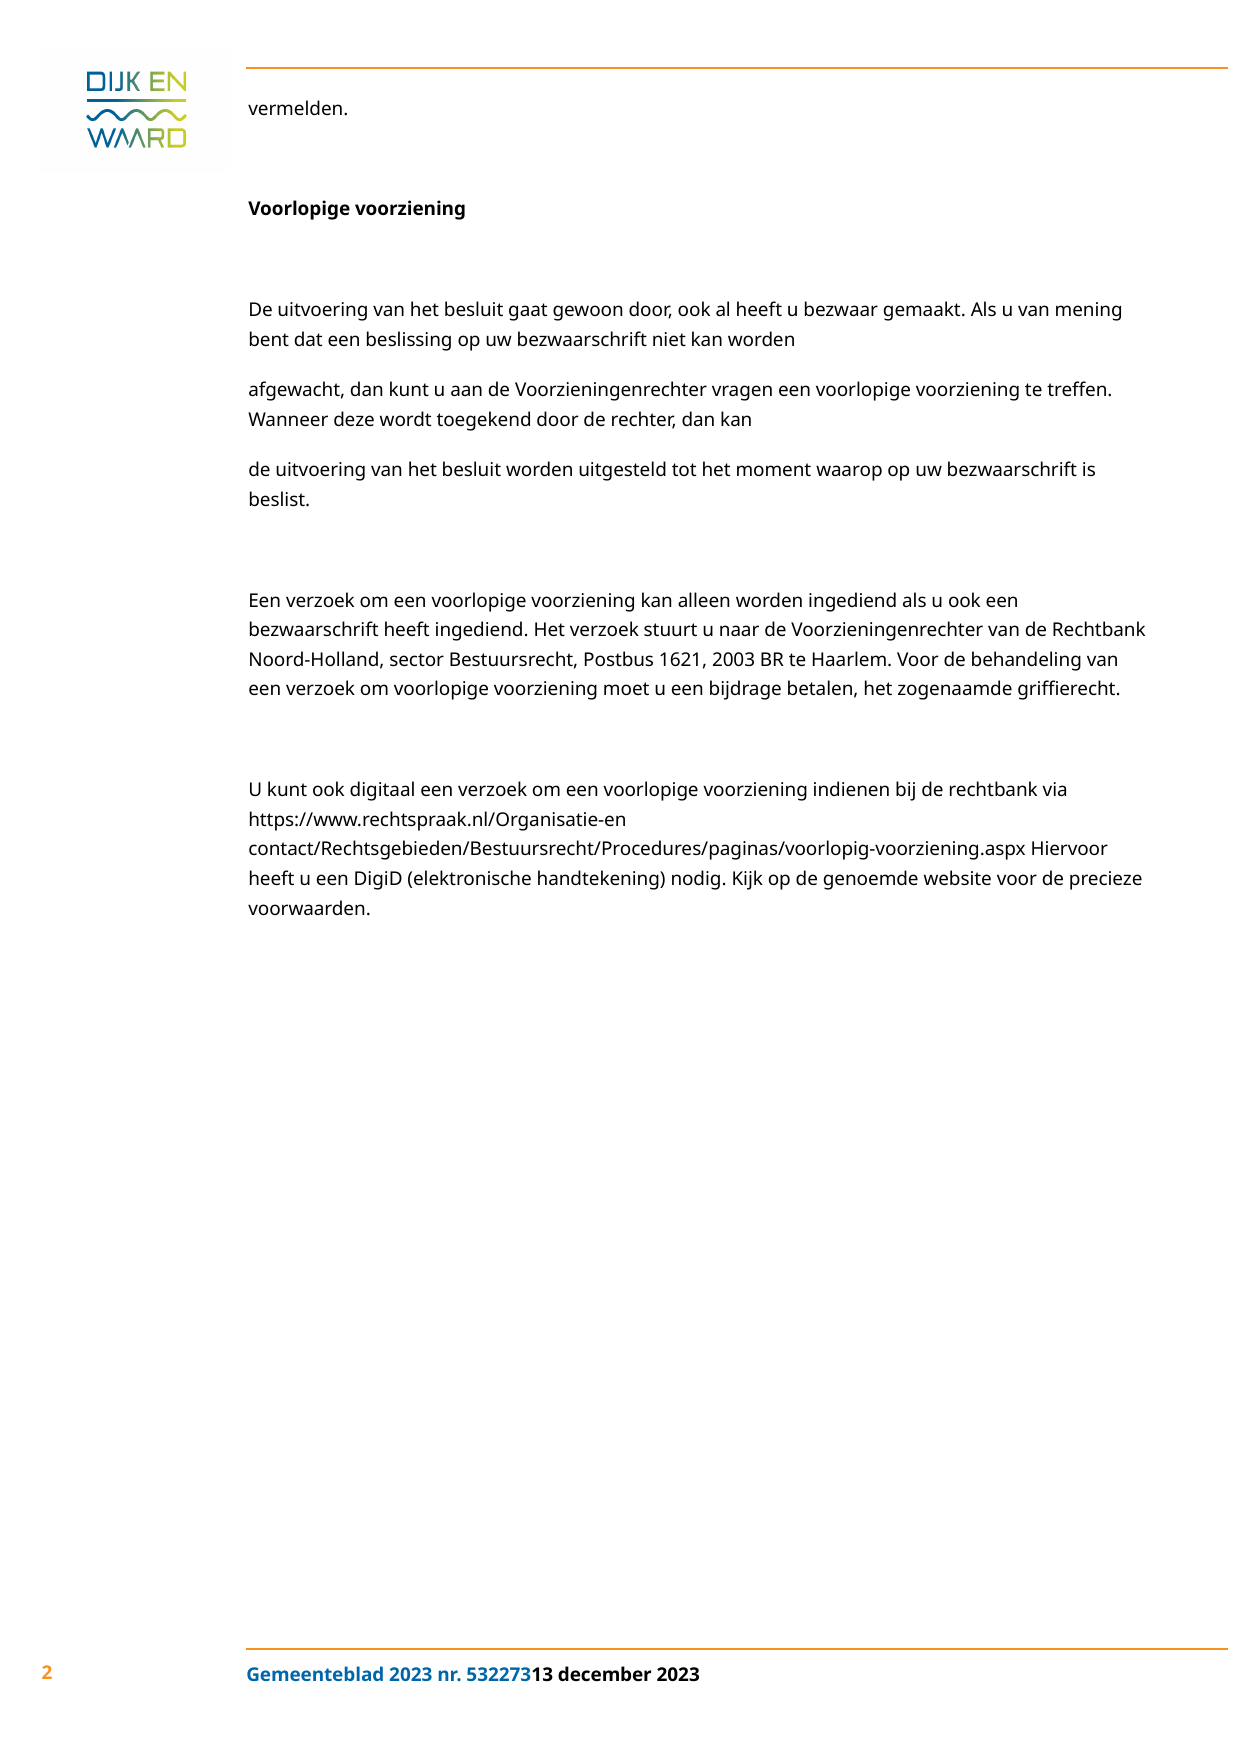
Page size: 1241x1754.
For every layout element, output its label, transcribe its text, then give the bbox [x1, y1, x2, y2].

text afgewacht, dan kunt u aan de Voorzieningenrechter vragen een voorlopige voorziening te treffen. Wanneer deze wordt toegekend door de rechter, dan kan [248, 376, 1152, 432]
text vermelden. [248, 95, 1152, 121]
text De uitvoering van het besluit gaat gewoon door, ook al heeft u bezwaar gemaakt. Als u van mening bent dat een beslissing op uw bezwaarschrift niet kan worden [248, 296, 1152, 352]
text de uitvoering van het besluit worden uitgesteld tot het moment waarop op uw bezwaarschrift is beslist. [248, 456, 1152, 512]
text Voorlopige voorziening [248, 196, 1152, 221]
text U kunt ook digitaal een verzoek om een voorlopige voorziening indienen bij de rechtbank via https://www.rechtspraak.nl/Organisatie-en contact/Rechtsgebieden/Bestuursrecht/Procedures/paginas/voorlopig-voorziening.aspx Hiervoor heeft u een DigiD (elektronische handtekening) nodig. Kijk op de genoemde website voor de precieze voorwaarden. [248, 776, 1152, 921]
picture [41, 47, 231, 172]
text Een verzoek om een voorlopige voorziening kan alleen worden ingediend als u ook een bezwaarschrift heeft ingediend. Het verzoek stuurt u naar de Voorzieningenrechter van de Rechtbank Noord-Holland, sector Bestuursrecht, Postbus 1621, 2003 BR te Haarlem. Voor de behandeling van een verzoek om voorlopige voorziening moet u een bijdrage betalen, het zogenaamde griffierecht. [248, 587, 1152, 701]
